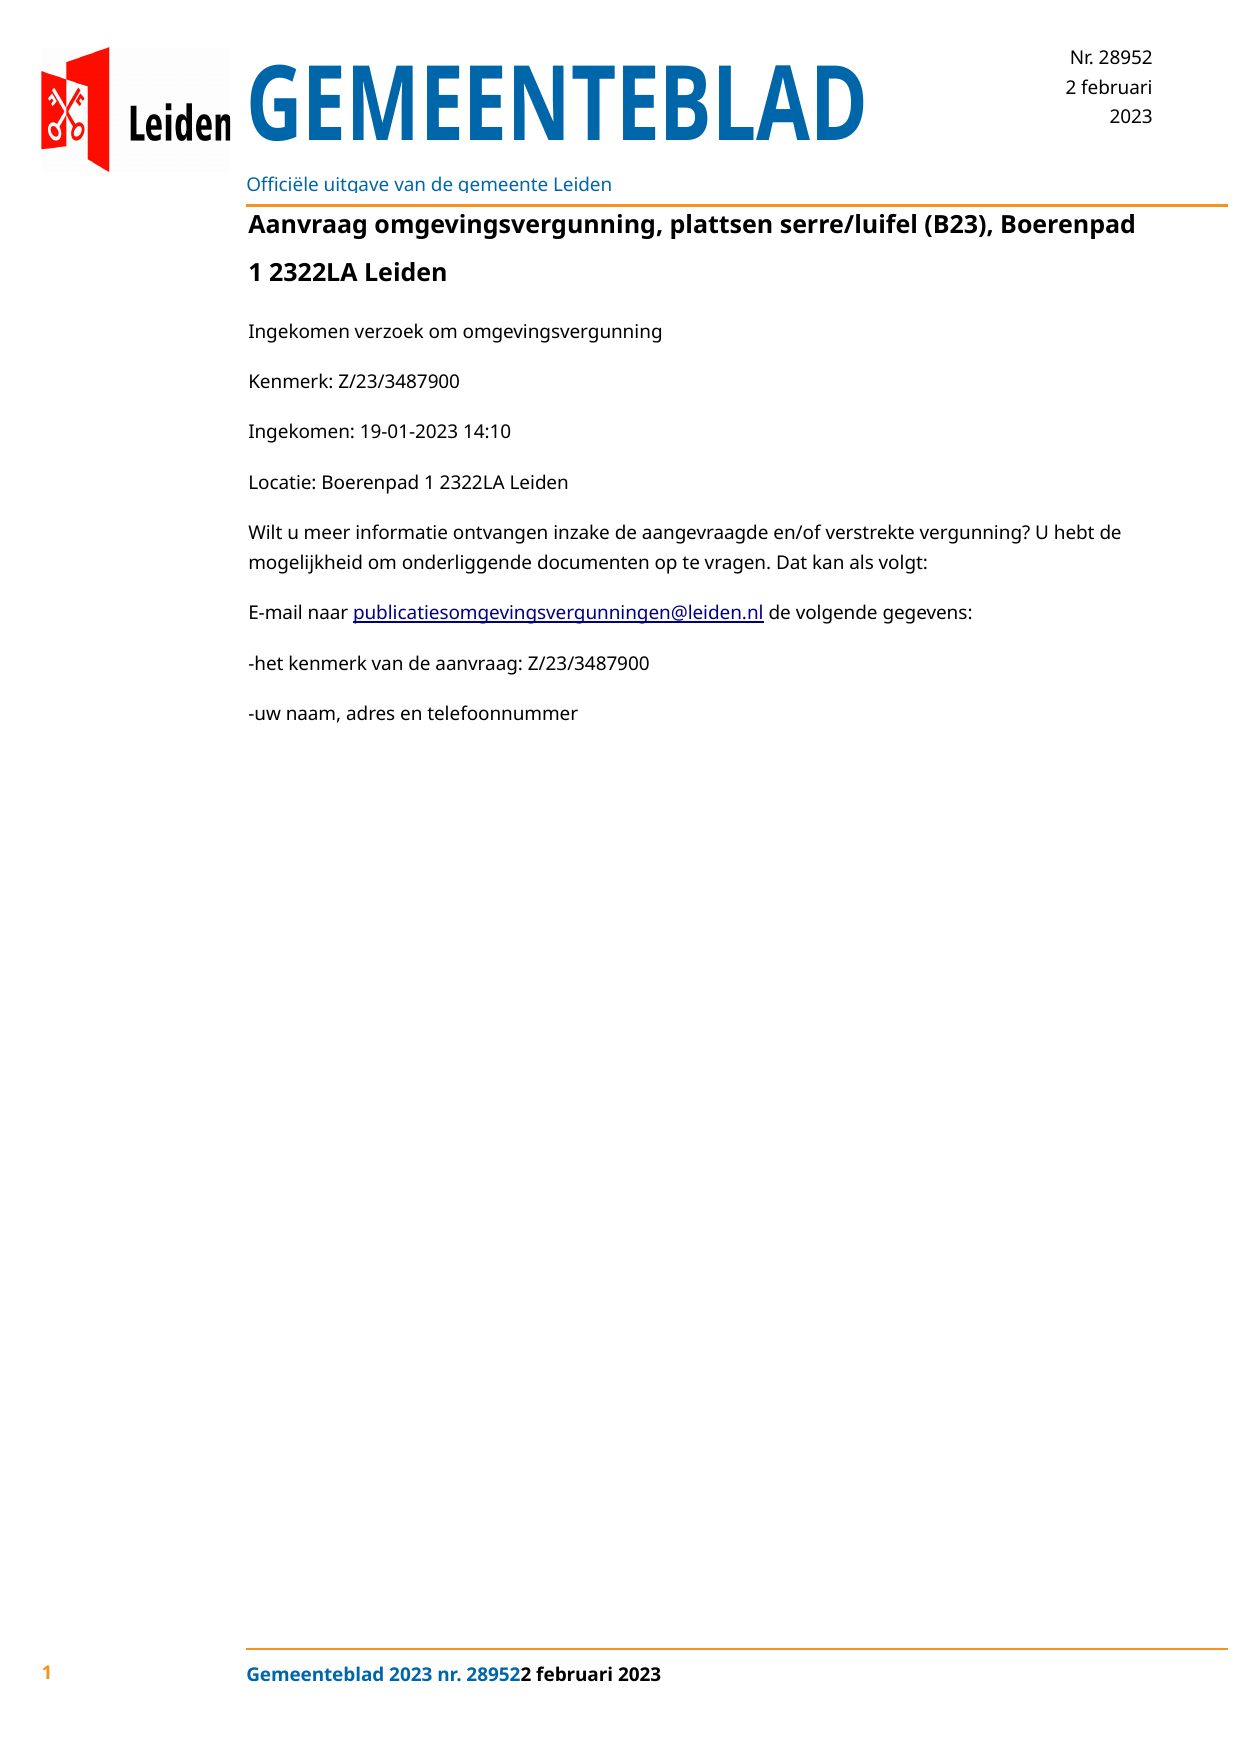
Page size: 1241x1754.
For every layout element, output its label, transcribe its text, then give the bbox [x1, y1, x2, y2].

text Ingekomen verzoek om omgevingsvergunning [248, 318, 1152, 344]
text Wilt u meer informatie ontvangen inzake de aangevraagde en/of verstrekte vergunning? U hebt de mogelijkheid om onderliggende documenten op te vragen. Dat kan als volgt: [248, 519, 1152, 575]
text Locatie: Boerenpad 1 2322LA Leiden [248, 469, 1152, 495]
text Kenmerk: Z/23/3487900 [248, 368, 1152, 394]
text -het kenmerk van de aanvraag: Z/23/3487900 [248, 650, 1152, 676]
text E-mail naar publicatiesomgevingsvergunningen@leiden.nl de volgende gegevens: [248, 599, 1152, 625]
text Aanvraag omgevingsvergunning, plattsen serre/luifel (B23), Boerenpad 1 2322LA Leiden [248, 207, 1152, 288]
picture [41, 47, 231, 172]
text -uw naam, adres en telefoonnummer [248, 700, 1152, 726]
text Ingekomen: 19-01-2023 14:10 [248, 419, 1152, 444]
